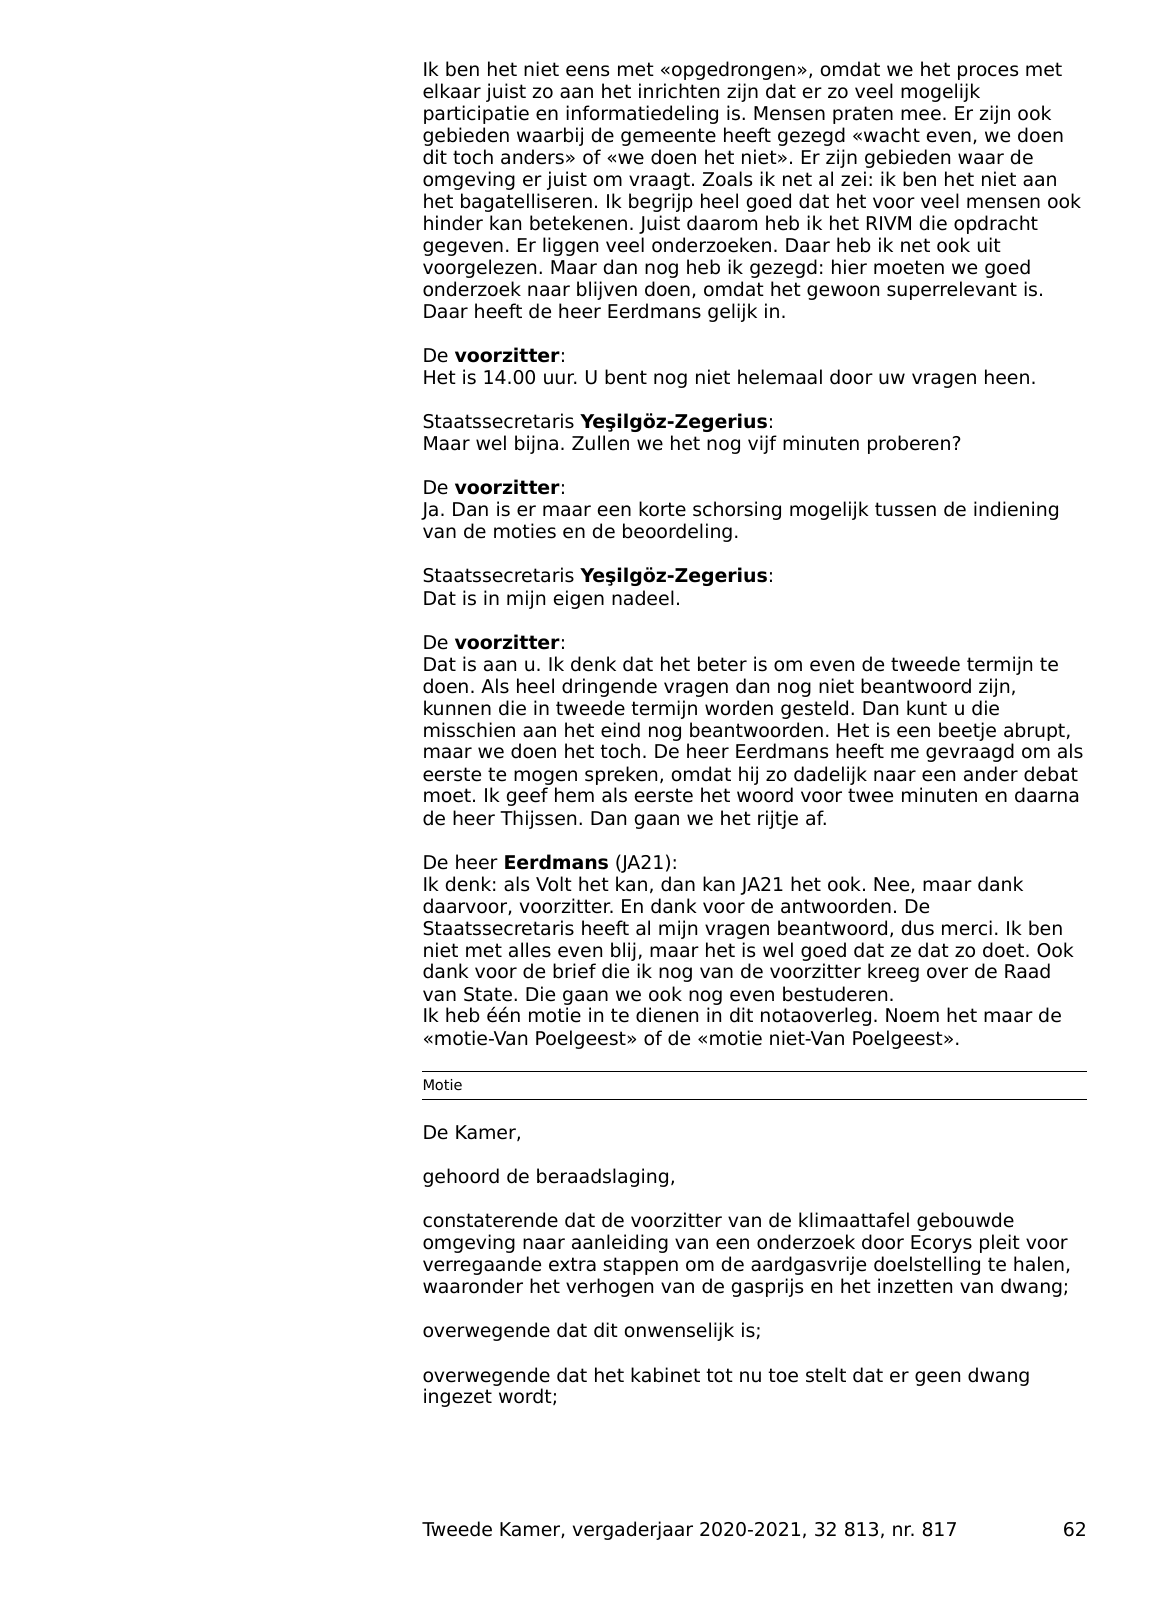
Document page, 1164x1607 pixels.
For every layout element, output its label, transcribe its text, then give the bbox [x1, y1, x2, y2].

text De voorzitter: [422, 632, 1087, 653]
text De voorzitter: [422, 477, 1087, 499]
text Ja. Dan is er maar een korte schorsing mogelijk tussen de indiening van de moties en de beoordeling. [422, 499, 1087, 543]
text Staatssecretaris Yeşilgöz-Zegerius: [422, 411, 1087, 433]
text overwegende dat dit onwenselijk is; [422, 1320, 1087, 1342]
text De voorzitter: [422, 345, 1087, 367]
text De Kamer, [422, 1122, 1087, 1144]
text gehoord de beraadslaging, [422, 1166, 1087, 1188]
text overwegende dat het kabinet tot nu toe stelt dat er geen dwang ingezet wordt; [422, 1364, 1087, 1408]
text Maar wel bijna. Zullen we het nog vijf minuten proberen? [422, 433, 1087, 455]
text Ik denk: als Volt het kan, dan kan JA21 het ook. Nee, maar dank daarvoor, voorzitter. En dank voor de antwoorden. De Staatssecretaris heeft al mijn vragen beantwoord, dus merci. Ik ben niet met alles even blij, maar het is wel goed dat ze dat zo doet. Ook dank voor de brief die ik nog van de voorzitter kreeg over de Raad van State. Die gaan we ook nog even bestuderen. [422, 873, 1087, 1005]
text Dat is in mijn eigen nadeel. [422, 587, 1087, 609]
text Dat is aan u. Ik denk dat het beter is om even de tweede termijn te doen. Als heel dringende vragen dan nog niet beantwoord zijn, kunnen die in tweede termijn worden gesteld. Dan kunt u die misschien aan het eind nog beantwoorden. Het is een beetje abrupt, maar we doen het toch. De heer Eerdmans heeft me gevraagd om als eerste te mogen spreken, omdat hij zo dadelijk naar een ander debat moet. Ik geef hem als eerste het woord voor twee minuten en daarna de heer Thijssen. Dan gaan we het rijtje af. [422, 653, 1087, 829]
text De heer Eerdmans (JA21): [422, 852, 1087, 873]
text Staatssecretaris Yeşilgöz-Zegerius: [422, 565, 1087, 587]
table_header Motie [422, 1072, 1087, 1099]
text Het is 14.00 uur. U bent nog niet helemaal door uw vragen heen. [422, 367, 1087, 389]
text Ik heb één motie in te dienen in dit notaoverleg. Noem het maar de «motie-Van Poelgeest» of de «motie niet-Van Poelgeest». [422, 1005, 1087, 1049]
text constaterende dat de voorzitter van de klimaattafel gebouwde omgeving naar aanleiding van een onderzoek door Ecorys pleit voor verregaande extra stappen om de aardgasvrije doelstelling te halen, waaronder het verhogen van de gasprijs en het inzetten van dwang; [422, 1210, 1087, 1298]
text Ik ben het niet eens met «opgedrongen», omdat we het proces met elkaar juist zo aan het inrichten zijn dat er zo veel mogelijk participatie en informatiedeling is. Mensen praten mee. Er zijn ook gebieden waarbij de gemeente heeft gezegd «wacht even, we doen dit toch anders» of «we doen het niet». Er zijn gebieden waar de omgeving er juist om vraagt. Zoals ik net al zei: ik ben het niet aan het bagatelliseren. Ik begrijp heel goed dat het voor veel mensen ook hinder kan betekenen. Juist daarom heb ik het RIVM die opdracht gegeven. Er liggen veel onderzoeken. Daar heb ik net ook uit voorgelezen. Maar dan nog heb ik gezegd: hier moeten we goed onderzoek naar blijven doen, omdat het gewoon superrelevant is. Daar heeft de heer Eerdmans gelijk in. [422, 59, 1087, 323]
